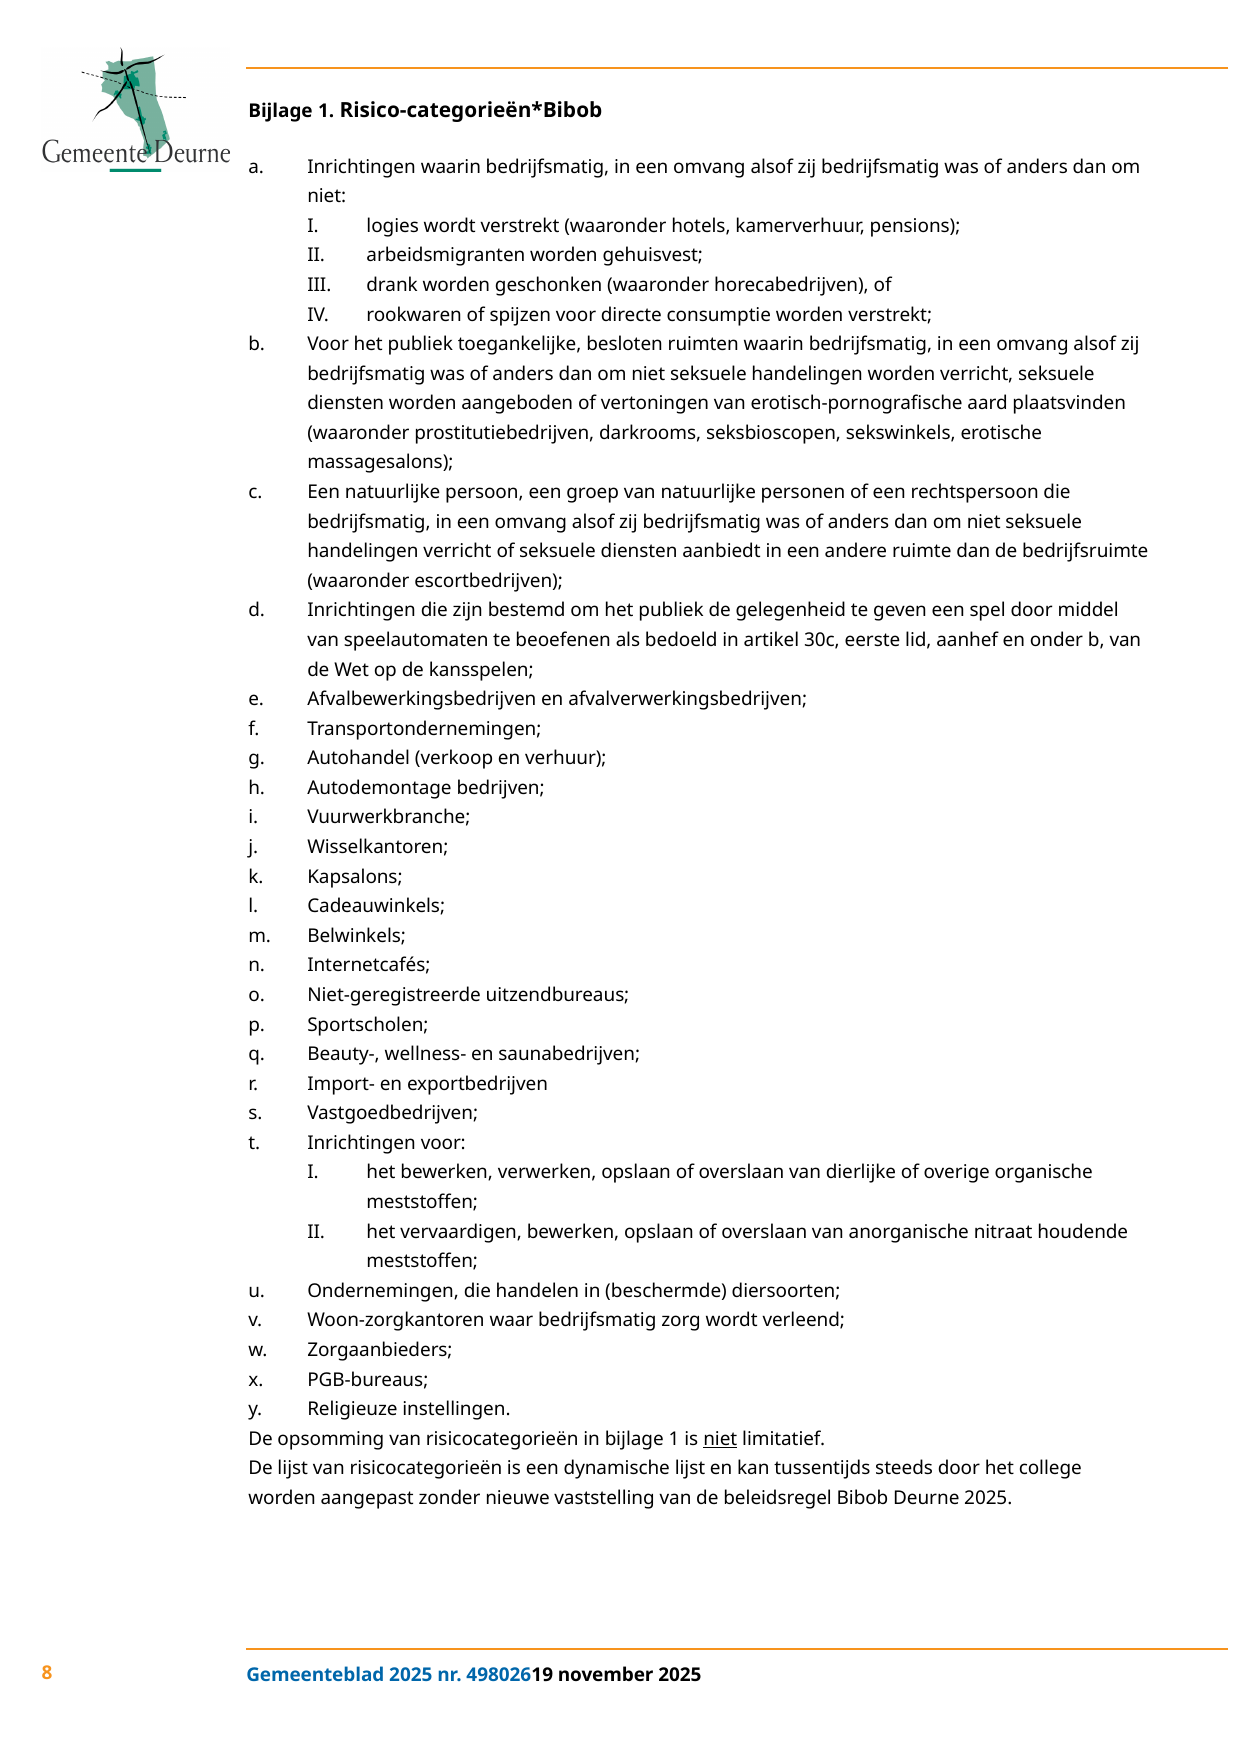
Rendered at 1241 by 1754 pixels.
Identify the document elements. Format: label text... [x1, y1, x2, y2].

list Wisselkantoren; [248, 833, 1152, 859]
list Vastgoedbedrijven; [248, 1099, 1152, 1125]
list Voor het publiek toegankelijke, besloten ruimten waarin bedrijfsmatig, in een omvang alsof zij bedrijfsmatig was of anders dan om niet seksuele handelingen worden verricht, seksuele diensten worden aangeboden of vertoningen van erotisch-pornografische aard plaatsvinden (waaronder prostitutiebedrijven, darkrooms, seksbioscopen, sekswinkels, erotische massagesalons); [248, 330, 1152, 474]
list drank worden geschonken (waaronder horecabedrijven), of [307, 271, 1152, 297]
list Belwinkels; [248, 922, 1152, 948]
list Afvalbewerkingsbedrijven en afvalverwerkingsbedrijven; [248, 685, 1152, 711]
list Sportscholen; [248, 1011, 1152, 1037]
list Religieuze instellingen. [248, 1395, 1152, 1421]
list Beauty-, wellness- en saunabedrijven; [248, 1040, 1152, 1066]
list het vervaardigen, bewerken, opslaan of overslaan van anorganische nitraat houdende meststoffen; [307, 1218, 1152, 1273]
list Inrichtingen die zijn bestemd om het publiek de gelegenheid te geven een spel door middel van speelautomaten te beoefenen als bedoeld in artikel 30c, eerste lid, aanhef en onder b, van de Wet op de kansspelen; [248, 597, 1152, 682]
list het bewerken, verwerken, opslaan of overslaan van dierlijke of overige organische meststoffen; [307, 1159, 1152, 1214]
list Cadeauwinkels; [248, 892, 1152, 918]
list Autohandel (verkoop en verhuur); [248, 744, 1152, 770]
list Transportondernemingen; [248, 715, 1152, 741]
list Kapsalons; [248, 863, 1152, 889]
list rookwaren of spijzen voor directe consumptie worden verstrekt; [307, 301, 1152, 327]
list Een natuurlijke persoon, een groep van natuurlijke personen of een rechtspersoon die bedrijfsmatig, in een omvang alsof zij bedrijfsmatig was of anders dan om niet seksuele handelingen verricht of seksuele diensten aanbiedt in een andere ruimte dan de bedrijfsruimte (waaronder escortbedrijven); [248, 478, 1152, 593]
list Inrichtingen waarin bedrijfsmatig, in een omvang alsof zij bedrijfsmatig was of anders dan om niet: [248, 153, 1152, 208]
text Bijlage 1. Risico-categorieën*Bibob [248, 95, 1152, 123]
list PGB-bureaus; [248, 1366, 1152, 1392]
list Import- en exportbedrijven [248, 1070, 1152, 1096]
text De opsomming van risicocategorieën in bijlage 1 is niet limitatief. [248, 1425, 1152, 1451]
list Zorgaanbieders; [248, 1336, 1152, 1362]
list Woon-zorgkantoren waar bedrijfsmatig zorg wordt verleend; [248, 1307, 1152, 1332]
list Niet-geregistreerde uitzendbureaus; [248, 981, 1152, 1007]
list logies wordt verstrekt (waaronder hotels, kamerverhuur, pensions); [307, 212, 1152, 238]
list Autodemontage bedrijven; [248, 774, 1152, 800]
picture [41, 47, 231, 172]
list Inrichtingen voor: [248, 1129, 1152, 1155]
text De lijst van risicocategorieën is een dynamische lijst en kan tussentijds steeds door het college worden aangepast zonder nieuwe vaststelling van de beleidsregel Bibob Deurne 2025. [248, 1454, 1152, 1510]
list arbeidsmigranten worden gehuisvest; [307, 242, 1152, 267]
list Internetcafés; [248, 952, 1152, 977]
list Vuurwerkbranche; [248, 804, 1152, 829]
list Ondernemingen, die handelen in (beschermde) diersoorten; [248, 1277, 1152, 1303]
